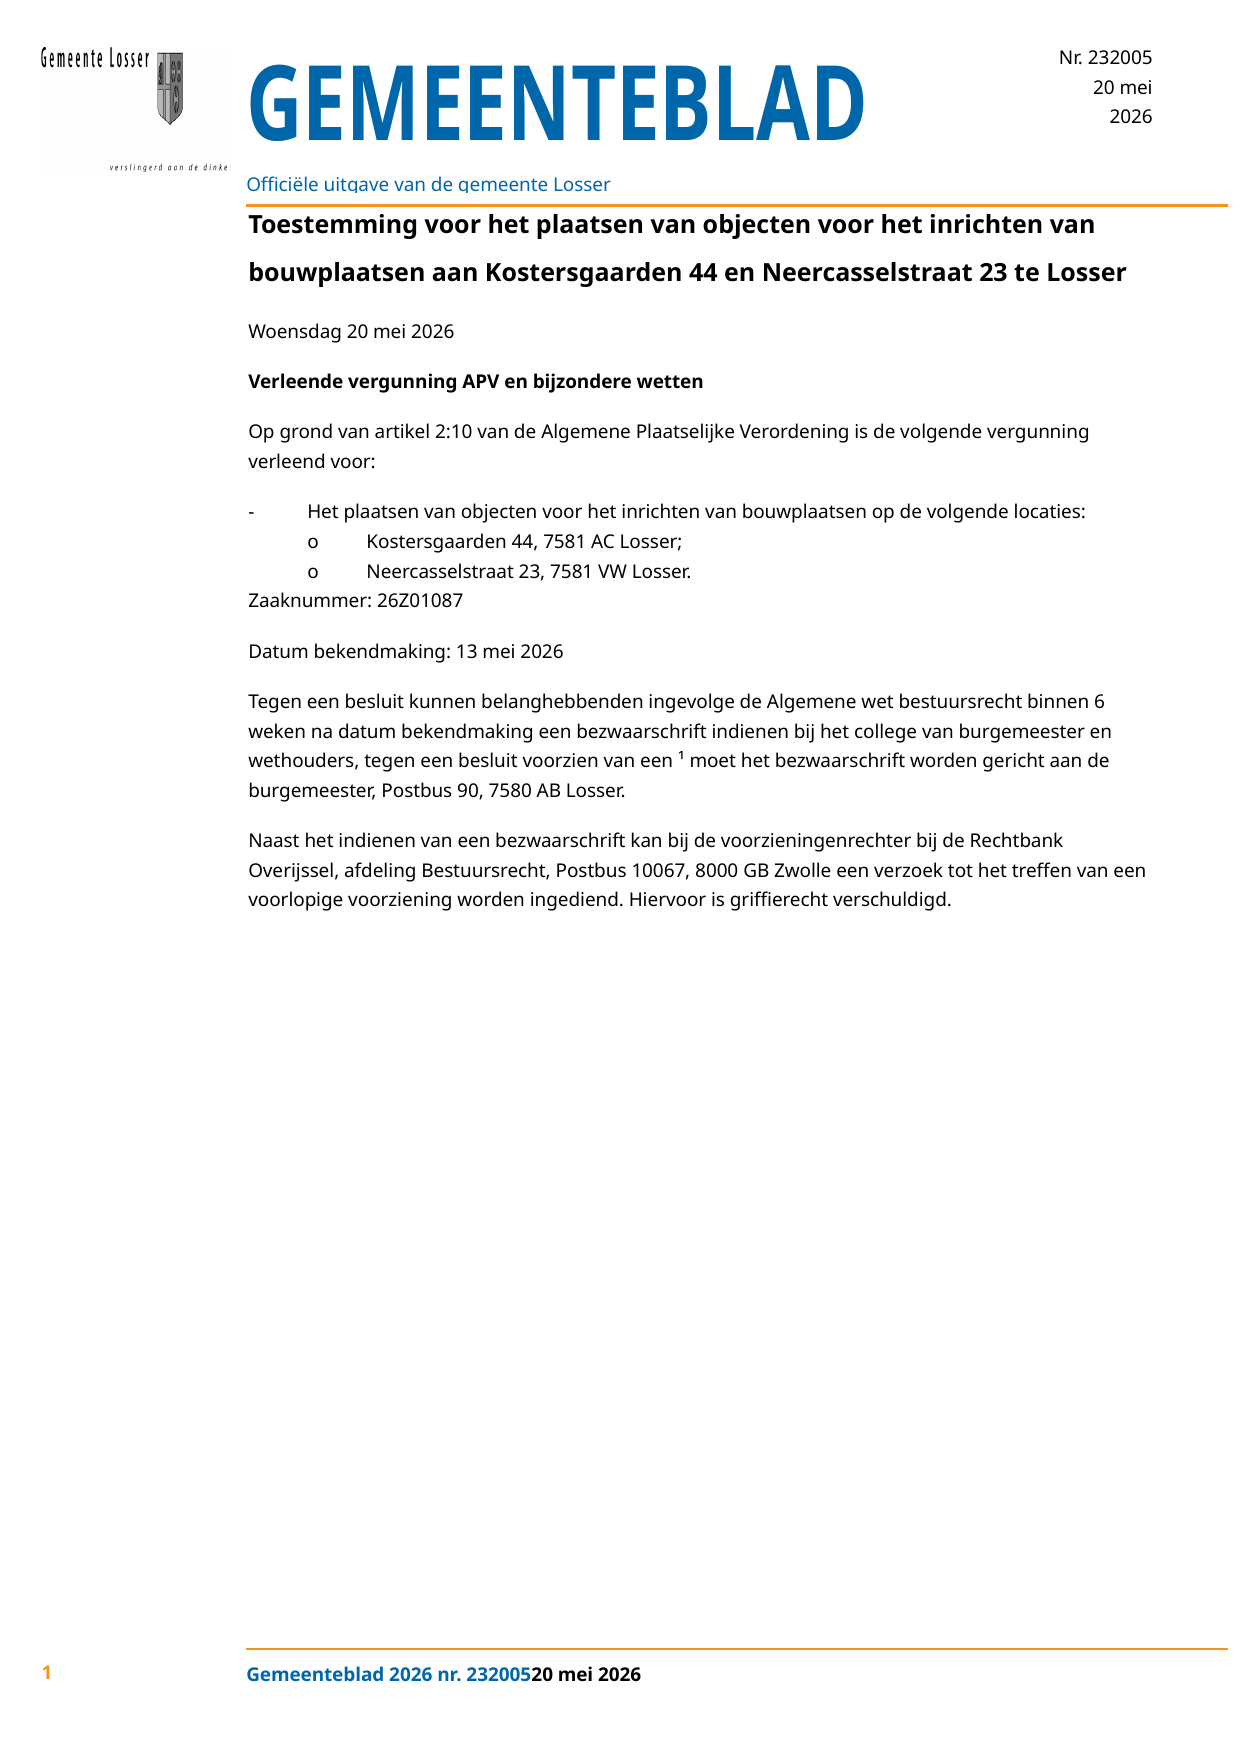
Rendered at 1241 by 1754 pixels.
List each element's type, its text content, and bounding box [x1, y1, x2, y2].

picture [41, 47, 231, 172]
list Neercasselstraat 23, 7581 VW Losser. [307, 558, 1152, 584]
text Naast het indienen van een bezwaarschrift kan bij de voorzieningenrechter bij de Rechtbank Overijssel, afdeling Bestuursrecht, Postbus 10067, 8000 GB Zwolle een verzoek tot het treffen van een voorlopige voorziening worden ingediend. Hiervoor is griffierecht verschuldigd. [248, 827, 1152, 912]
text Zaaknummer: 26Z01087 [248, 587, 1152, 613]
list Het plaatsen van objecten voor het inrichten van bouwplaatsen op de volgende locaties: [248, 499, 1152, 524]
text Op grond van artikel 2:10 van de Algemene Plaatselijke Verordening is de volgende vergunning verleend voor: [248, 419, 1152, 474]
text Verleende vergunning APV en bijzondere wetten [248, 368, 1152, 394]
list Kostersgaarden 44, 7581 AC Losser; [307, 528, 1152, 554]
text Toestemming voor het plaatsen van objecten voor het inrichten van bouwplaatsen aan Kostersgaarden 44 en Neercasselstraat 23 te Losser [248, 207, 1152, 288]
text Woensdag 20 mei 2026 [248, 318, 1152, 344]
text Datum bekendmaking: 13 mei 2026 [248, 638, 1152, 664]
text Tegen een besluit kunnen belanghebbenden ingevolge de Algemene wet bestuursrecht binnen 6 weken na datum bekendmaking een bezwaarschrift indienen bij het college van burgemeester en wethouders, tegen een besluit voorzien van een ¹ moet het bezwaarschrift worden gericht aan de burgemeester, Postbus 90, 7580 AB Losser. [248, 688, 1152, 803]
